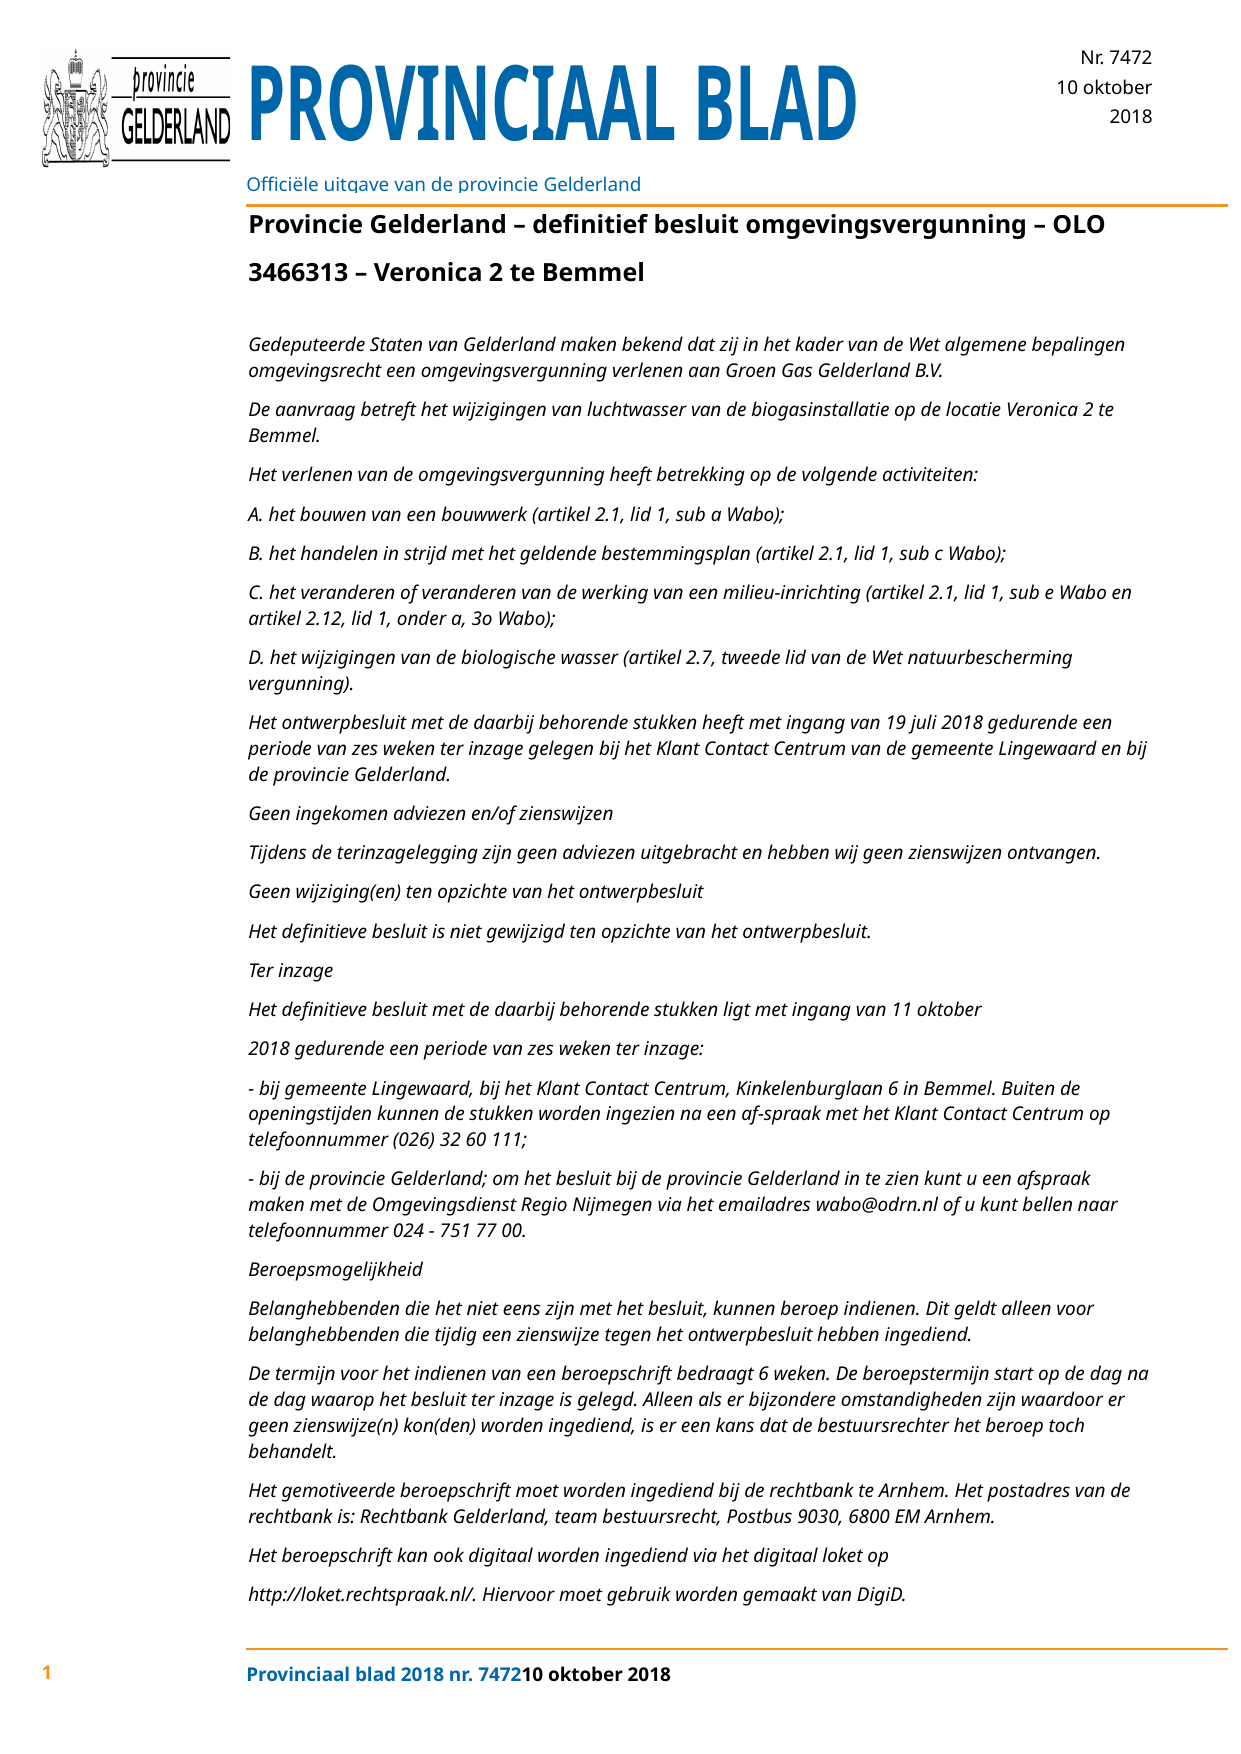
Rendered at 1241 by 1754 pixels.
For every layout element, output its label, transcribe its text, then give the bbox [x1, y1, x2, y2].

text A. het bouwen van een bouwwerk (artikel 2.1, lid 1, sub a Wabo); [248, 501, 1152, 526]
text Gedeputeerde Staten van Gelderland maken bekend dat zij in het kader van de Wet algemene bepalingen omgevingsrecht een omgevingsvergunning verlenen aan Groen Gas Gelderland B.V. [248, 331, 1152, 383]
text De aanvraag betreft het wijzigingen van luchtwasser van de biogasinstallatie op de locatie Veronica 2 te Bemmel. [248, 396, 1152, 448]
text 2018 gedurende een periode van zes weken ter inzage: [248, 1036, 1152, 1061]
text Het definitieve besluit met de daarbij behorende stukken ligt met ingang van 11 oktober [248, 996, 1152, 1022]
text C. het veranderen of veranderen van de werking van een milieu-inrichting (artikel 2.1, lid 1, sub e Wabo en artikel 2.12, lid 1, onder a, 3o Wabo); [248, 579, 1152, 631]
text Belanghebbenden die het niet eens zijn met het besluit, kunnen beroep indienen. Dit geldt alleen voor belanghebbenden die tijdig een zienswijze tegen het ontwerpbesluit hebben ingediend. [248, 1296, 1152, 1347]
text Beroepsmogelijkheid [248, 1256, 1152, 1282]
text Het gemotiveerde beroepschrift moet worden ingediend bij de rechtbank te Arnhem. Het postadres van de rechtbank is: Rechtbank Gelderland, team bestuursrecht, Postbus 9030, 6800 EM Arnhem. [248, 1477, 1152, 1528]
text - bij de provincie Gelderland; om het besluit bij de provincie Gelderland in te zien kunt u een afspraak maken met de Omgevingsdienst Regio Nijmegen via het emailadres wabo@odrn.nl of u kunt bellen naar telefoonnummer 024 - 751 77 00. [248, 1166, 1152, 1243]
text Het beroepschrift kan ook digitaal worden ingediend via het digitaal loket op [248, 1542, 1152, 1568]
text Tijdens de terinzagelegging zijn geen adviezen uitgebracht en hebben wij geen zienswijzen ontvangen. [248, 839, 1152, 865]
picture [41, 47, 231, 172]
text Het definitieve besluit is niet gewijzigd ten opzichte van het ontwerpbesluit. [248, 918, 1152, 943]
text Geen ingekomen adviezen en/of zienswijzen [248, 800, 1152, 826]
text D. het wijzigingen van de biologische wasser (artikel 2.7, tweede lid van de Wet natuurbescherming vergunning). [248, 644, 1152, 696]
text B. het handelen in strijd met het geldende bestemmingsplan (artikel 2.1, lid 1, sub c Wabo); [248, 540, 1152, 566]
text Ter inzage [248, 957, 1152, 983]
text Provincie Gelderland – definitief besluit omgevingsvergunning – OLO 3466313 – Veronica 2 te Bemmel [248, 207, 1152, 288]
text Geen wijziging(en) ten opzichte van het ontwerpbesluit [248, 878, 1152, 904]
text Het ontwerpbesluit met de daarbij behorende stukken heeft met ingang van 19 juli 2018 gedurende een periode van zes weken ter inzage gelegen bij het Klant Contact Centrum van de gemeente Lingewaard en bij de provincie Gelderland. [248, 709, 1152, 786]
text Het verlenen van de omgevingsvergunning heeft betrekking op de volgende activiteiten: [248, 461, 1152, 487]
text De termijn voor het indienen van een beroepschrift bedraagt 6 weken. De beroepstermijn start op de dag na de dag waarop het besluit ter inzage is gelegd. Alleen als er bijzondere omstandigheden zijn waardoor er geen zienswijze(n) kon(den) worden ingediend, is er een kans dat de bestuursrechter het beroep toch behandelt. [248, 1361, 1152, 1463]
text http://loket.rechtspraak.nl/. Hiervoor moet gebruik worden gemaakt van DigiD. [248, 1581, 1152, 1607]
text - bij gemeente Lingewaard, bij het Klant Contact Centrum, Kinkelenburglaan 6 in Bemmel. Buiten de openingstijden kunnen de stukken worden ingezien na een af-spraak met het Klant Contact Centrum op telefoonnummer (026) 32 60 111; [248, 1075, 1152, 1152]
